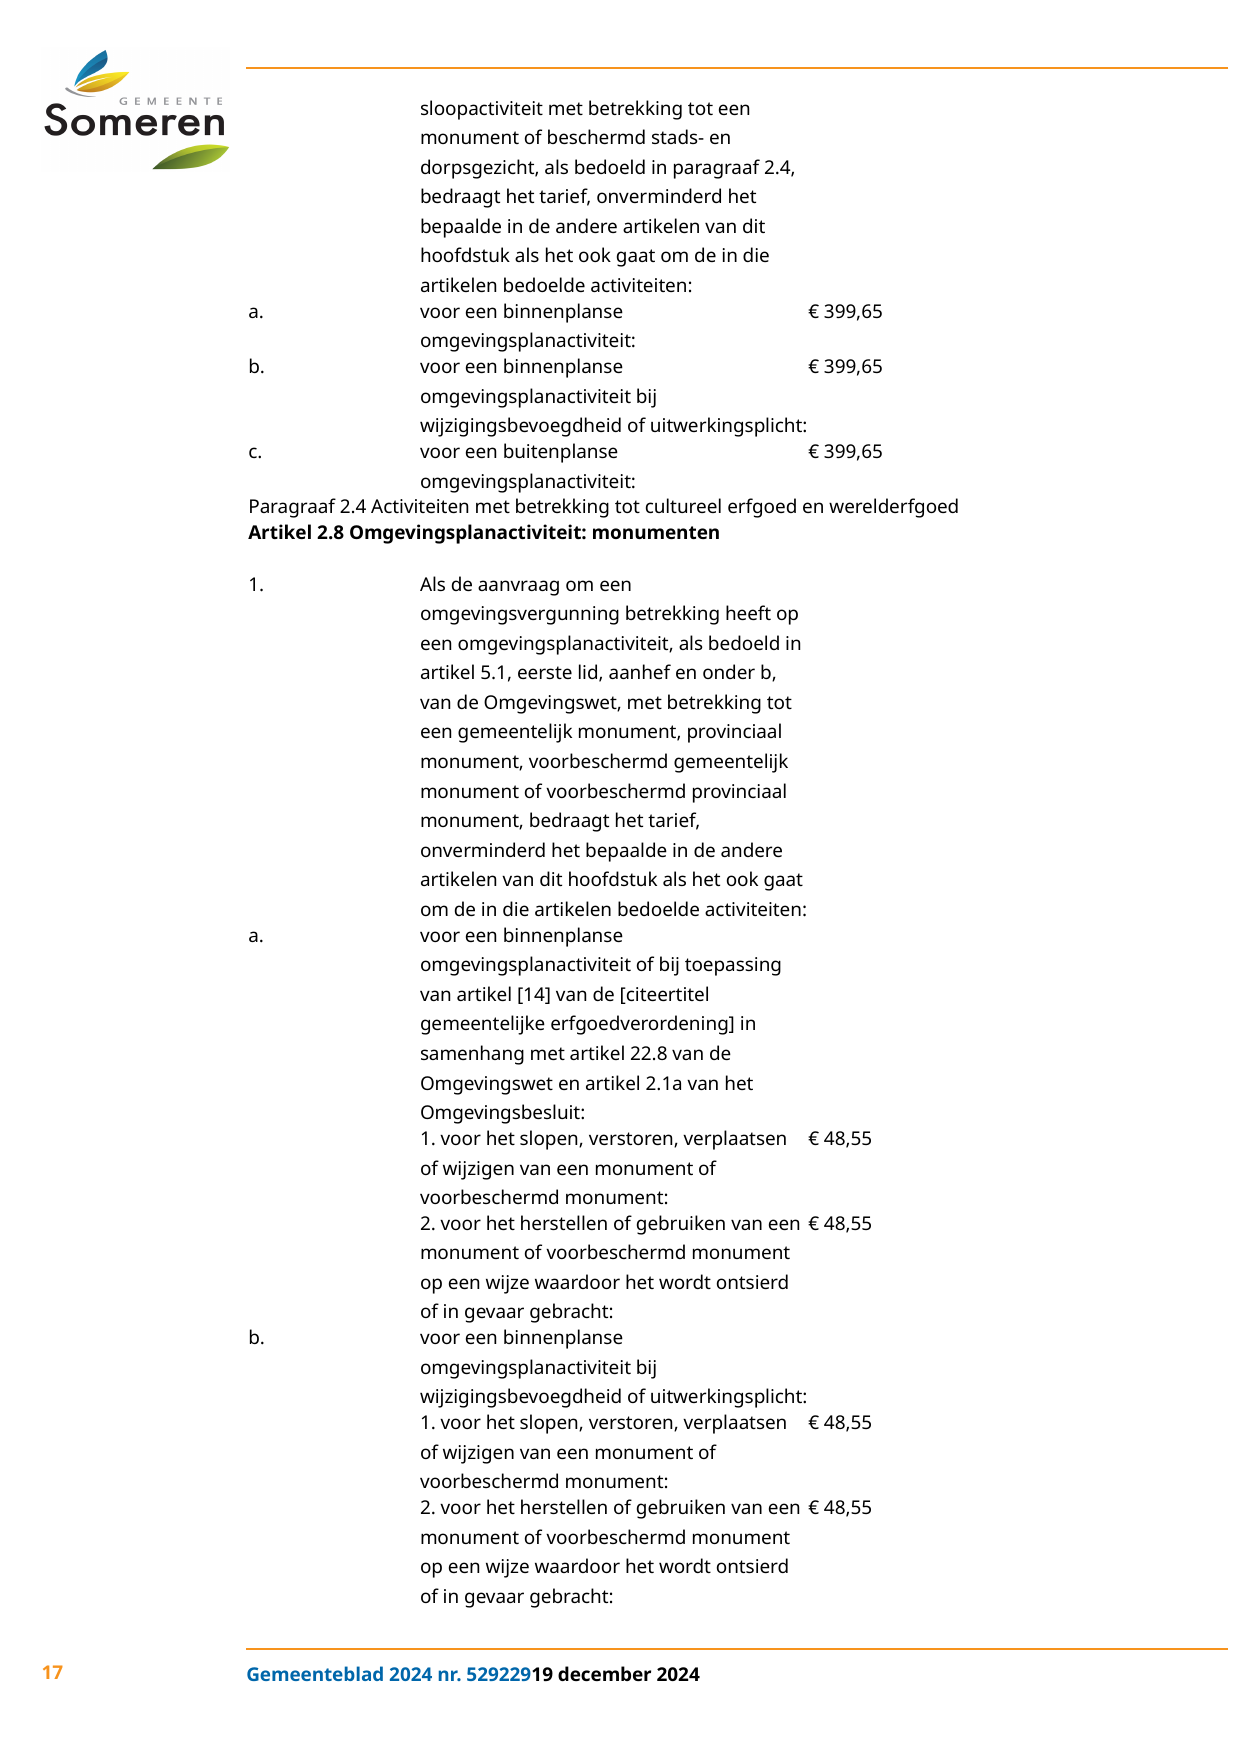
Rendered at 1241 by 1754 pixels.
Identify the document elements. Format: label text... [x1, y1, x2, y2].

table_cell 2. voor het herstellen of gebruiken van een monument of voorbeschermd monument op een wijze waardoor het wordt ontsierd of in gevaar gebracht: [420, 1210, 808, 1324]
table_cell Artikel 2.8 Omgevingsplanactiviteit: monumenten [248, 519, 980, 545]
table_cell [248, 1125, 420, 1210]
table_cell 2. voor het herstellen of gebruiken van een monument of voorbeschermd monument op een wijze waardoor het wordt ontsierd of in gevaar gebracht: [420, 1494, 808, 1609]
table_cell a. [248, 922, 420, 1125]
table_cell € 399,65 [808, 298, 980, 353]
table_cell Als de aanvraag om een omgevingsvergunning betrekking heeft op een omgevingsplanactiviteit, als bedoeld in artikel 5.1, eerste lid, aanhef en onder b, van de Omgevingswet, met betrekking tot een gemeentelijk monument, provinciaal monument, voorbeschermd gemeentelijk monument of voorbeschermd provinciaal monument, bedraagt het tarief, onverminderd het bepaalde in de andere artikelen van dit hoofdstuk als het ook gaat om de in die artikelen bedoelde activiteiten: [420, 571, 808, 922]
table_cell a. [248, 298, 420, 353]
table_cell € 48,55 [808, 1125, 980, 1210]
table_cell € 48,55 [808, 1210, 980, 1324]
table_cell [980, 1409, 1152, 1494]
table_cell 1. [248, 571, 420, 922]
table_cell Paragraaf 2.4 Activiteiten met betrekking tot cultureel erfgoed en werelderfgoed [248, 494, 1152, 519]
table_cell [420, 545, 808, 571]
table_cell [980, 571, 1152, 922]
picture [41, 47, 231, 172]
table_cell [980, 298, 1152, 353]
table_cell [248, 95, 420, 298]
table_cell voor een binnenplanse omgevingsplanactiviteit of bij toepassing van artikel [14] van de [citeertitel gemeentelijke erfgoedverordening] in samenhang met artikel 22.8 van de Omgevingswet en artikel 2.1a van het Omgevingsbesluit: [420, 922, 808, 1125]
table_cell c. [248, 438, 420, 493]
table_cell [980, 353, 1152, 438]
table_cell [980, 438, 1152, 493]
table_cell 1. voor het slopen, verstoren, verplaatsen of wijzigen van een monument of voorbeschermd monument: [420, 1409, 808, 1494]
table_cell [248, 1409, 420, 1494]
table_cell voor een binnenplanse omgevingsplanactiviteit bij wijzigingsbevoegdheid of uitwerkingsplicht: [420, 1325, 808, 1409]
table_cell [980, 1125, 1152, 1210]
table_cell [808, 545, 980, 571]
table_cell [248, 1494, 420, 1609]
table_cell voor een binnenplanse omgevingsplanactiviteit bij wijzigingsbevoegdheid of uitwerkingsplicht: [420, 353, 808, 438]
table_cell [980, 1494, 1152, 1609]
table_cell [980, 922, 1152, 1125]
table_cell 1. voor het slopen, verstoren, verplaatsen of wijzigen van een monument of voorbeschermd monument: [420, 1125, 808, 1210]
table_cell [808, 922, 980, 1125]
table_cell € 399,65 [808, 438, 980, 493]
table_cell [808, 571, 980, 922]
table_cell b. [248, 1325, 420, 1409]
table_cell voor een buitenplanse omgevingsplanactiviteit: [420, 438, 808, 493]
table_cell € 399,65 [808, 353, 980, 438]
table_cell [980, 95, 1152, 298]
table_cell [248, 545, 420, 571]
table_cell € 48,55 [808, 1409, 980, 1494]
table_cell sloopactiviteit met betrekking tot een monument of beschermd stads- en dorpsgezicht, als bedoeld in paragraaf 2.4, bedraagt het tarief, onverminderd het bepaalde in de andere artikelen van dit hoofdstuk als het ook gaat om de in die artikelen bedoelde activiteiten: [420, 95, 808, 298]
table_cell [980, 1210, 1152, 1324]
table_cell € 48,55 [808, 1494, 980, 1609]
table_cell voor een binnenplanse omgevingsplanactiviteit: [420, 298, 808, 353]
table_cell [980, 1325, 1152, 1409]
table_cell b. [248, 353, 420, 438]
table_cell [248, 1210, 420, 1324]
table_cell [808, 95, 980, 298]
table_cell [808, 1325, 980, 1409]
table_cell [980, 545, 1152, 571]
